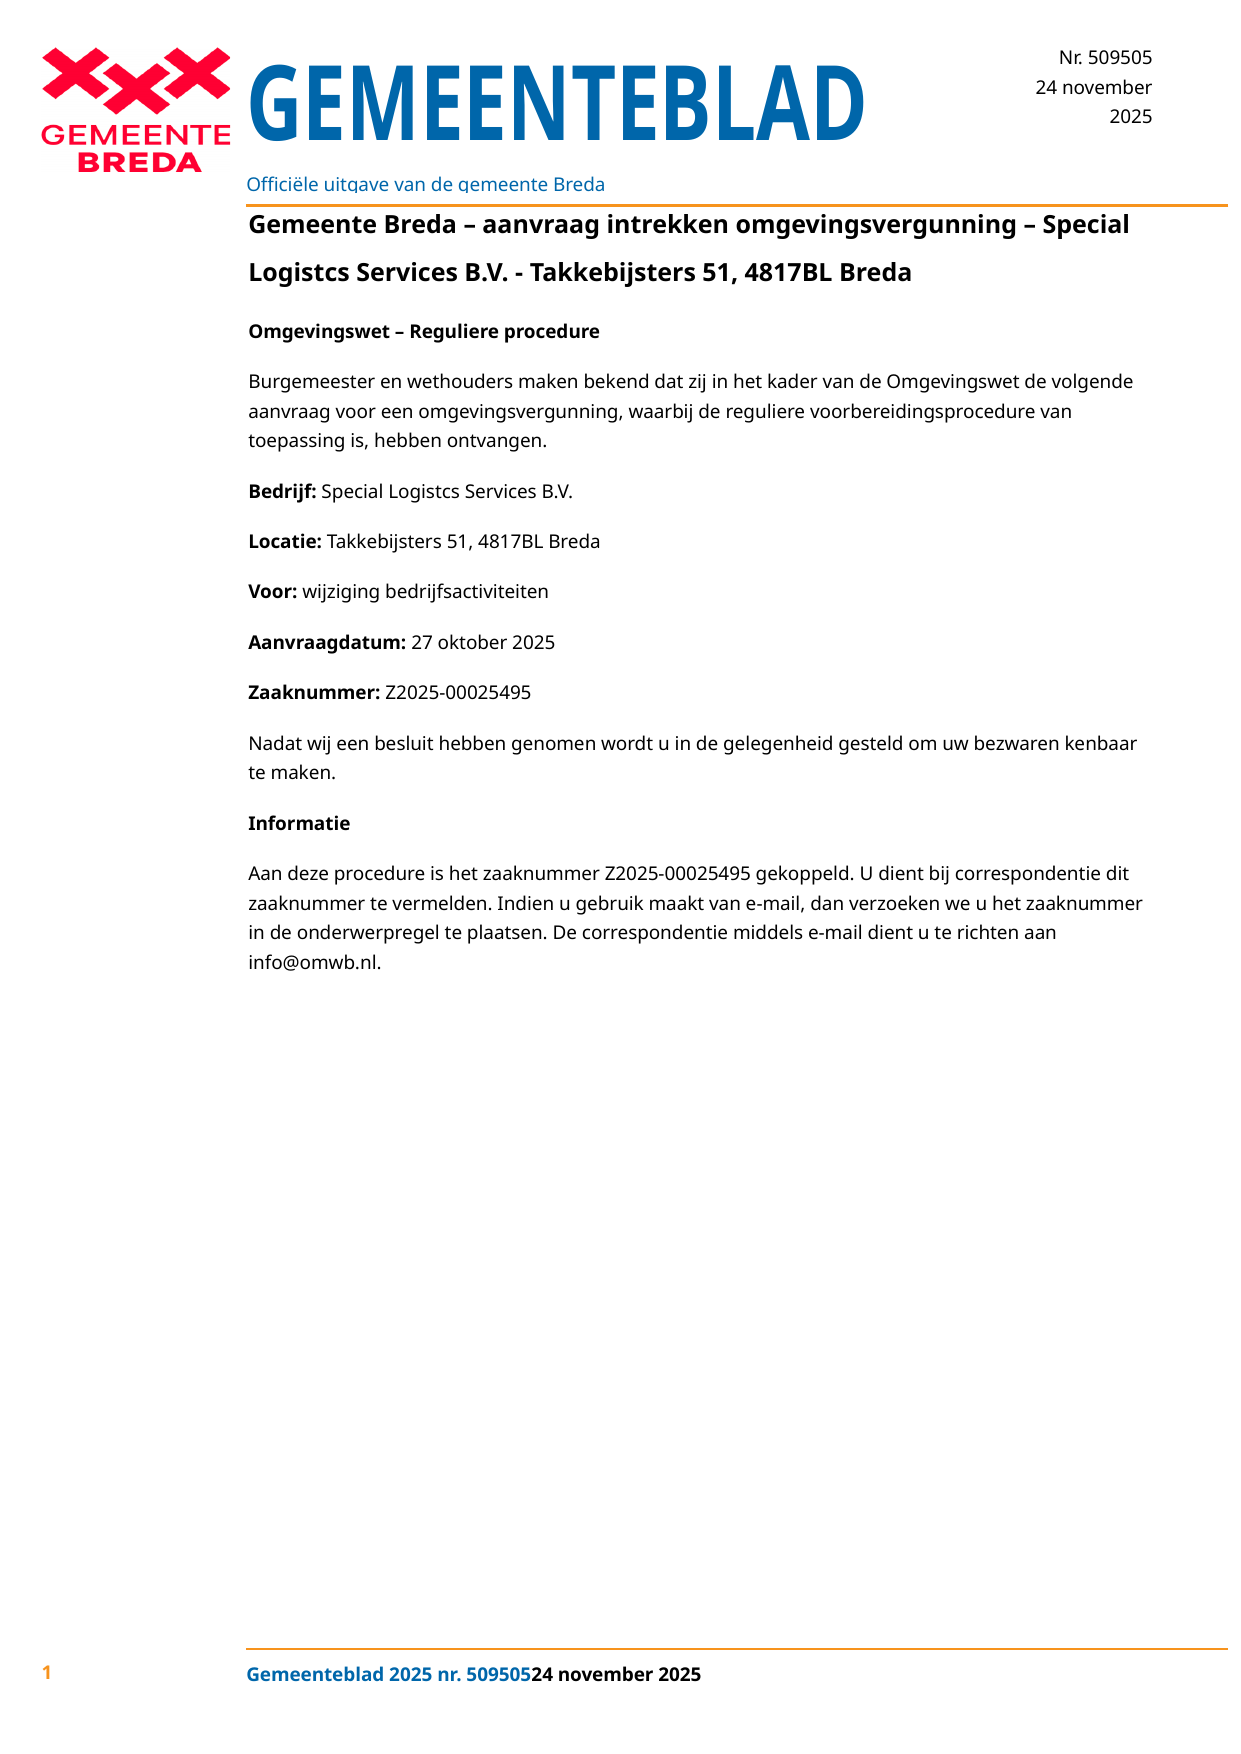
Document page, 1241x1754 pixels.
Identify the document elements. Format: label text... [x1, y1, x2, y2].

picture [41, 47, 231, 172]
text Nadat wij een besluit hebben genomen wordt u in de gelegenheid gesteld om uw bezwaren kenbaar te maken. [248, 730, 1152, 785]
text Omgevingswet – Reguliere procedure [248, 318, 1152, 344]
text Bedrijf: Special Logistcs Services B.V. [248, 478, 1152, 504]
text Locatie: Takkebijsters 51, 4817BL Breda [248, 528, 1152, 554]
text Gemeente Breda – aanvraag intrekken omgevingsvergunning – Special Logistcs Services B.V. - Takkebijsters 51, 4817BL Breda [248, 207, 1152, 288]
text Aan deze procedure is het zaaknummer Z2025-00025495 gekoppeld. U dient bij correspondentie dit zaaknummer te vermelden. Indien u gebruik maakt van e-mail, dan verzoeken we u het zaaknummer in de onderwerpregel te plaatsen. De correspondentie middels e-mail dient u te richten aan info@omwb.nl. [248, 860, 1152, 975]
text Zaaknummer: Z2025-00025495 [248, 679, 1152, 705]
text Voor: wijziging bedrijfsactiviteiten [248, 579, 1152, 604]
text Informatie [248, 810, 1152, 836]
text Aanvraagdatum: 27 oktober 2025 [248, 629, 1152, 655]
text Burgemeester en wethouders maken bekend dat zij in het kader van de Omgevingswet de volgende aanvraag voor een omgevingsvergunning, waarbij de reguliere voorbereidingsprocedure van toepassing is, hebben ontvangen. [248, 368, 1152, 453]
